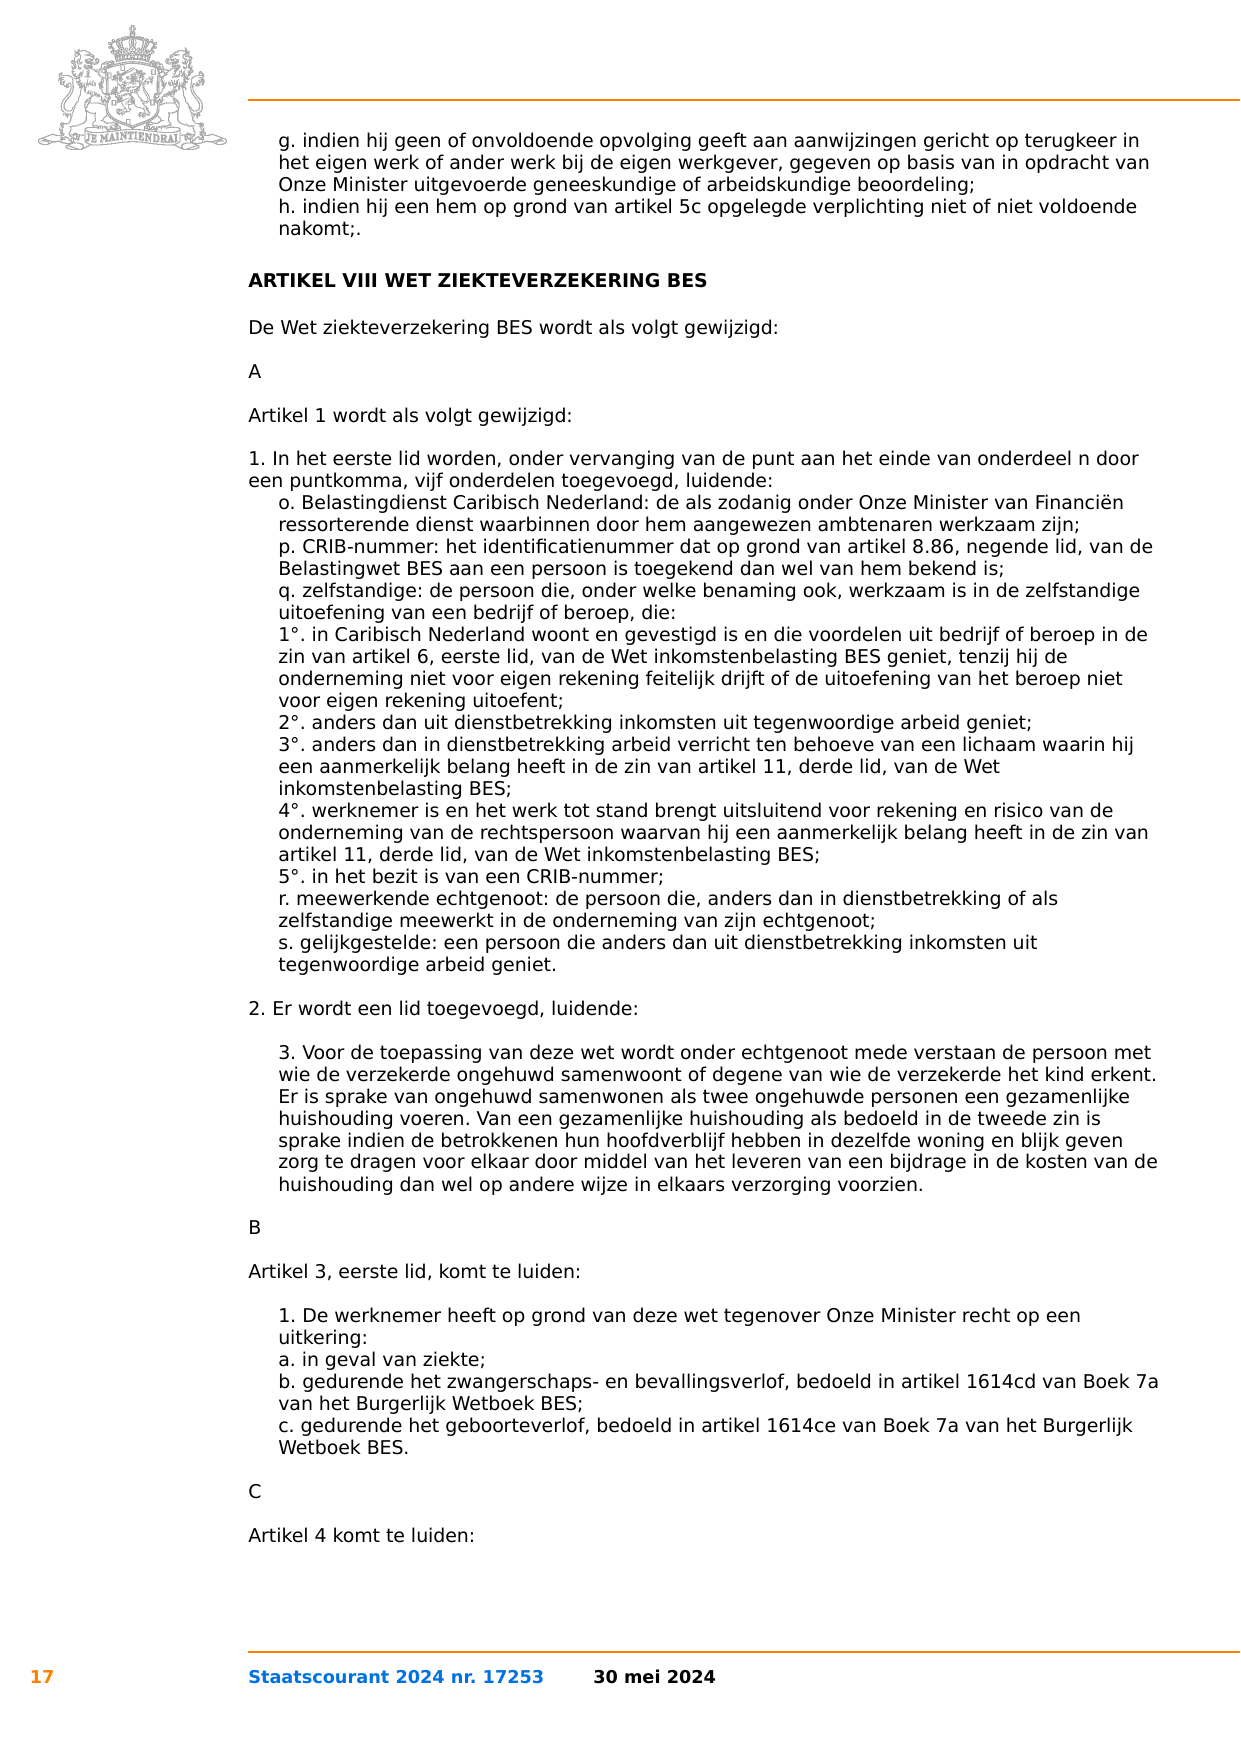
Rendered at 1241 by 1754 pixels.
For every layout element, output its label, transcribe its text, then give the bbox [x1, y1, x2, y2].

text 1°. in Caribisch Nederland woont en gevestigd is en die voordelen uit bedrijf of beroep in de zin van artikel 6, eerste lid, van de Wet inkomstenbelasting BES geniet, tenzij hij de onderneming niet voor eigen rekening feitelijk drijft of de uitoefening van het beroep niet voor eigen rekening uitoefent; [278, 624, 1163, 712]
text 3. Voor de toepassing van deze wet wordt onder echtgenoot mede verstaan de persoon met wie de verzekerde ongehuwd samenwoont of degene van wie de verzekerde het kind erkent. Er is sprake van ongehuwd samenwonen als twee ongehuwde personen een gezamenlijke huishouding voeren. Van een gezamenlijke huishouding als bedoeld in de tweede zin is sprake indien de betrokkenen hun hoofdverblijf hebben in dezelfde woning en blijk geven zorg te dragen voor elkaar door middel van het leveren van een bijdrage in de kosten van de huishouding dan wel op andere wijze in elkaars verzorging voorzien. [278, 1042, 1163, 1195]
text De Wet ziekteverzekering BES wordt als volgt gewijzigd: [248, 317, 1163, 339]
text a. in geval van ziekte; [278, 1349, 1163, 1371]
text Artikel 1 wordt als volgt gewijzigd: [248, 404, 1163, 426]
text 4°. werknemer is en het werk tot stand brengt uitsluitend voor rekening en risico van de onderneming van de rechtspersoon waarvan hij een aanmerkelijk belang heeft in de zin van artikel 11, derde lid, van de Wet inkomstenbelasting BES; [278, 800, 1163, 866]
text q. zelfstandige: de persoon die, onder welke benaming ook, werkzaam is in de zelfstandige uitoefening van een bedrijf of beroep, die: [278, 580, 1163, 624]
text g. indien hij geen of onvoldoende opvolging geeft aan aanwijzingen gericht op terugkeer in het eigen werk of ander werk bij de eigen werkgever, gegeven op basis van in opdracht van Onze Minister uitgevoerde geneeskundige of arbeidskundige beoordeling; [278, 130, 1163, 196]
text 5°. in het bezit is van een CRIB-nummer; [278, 866, 1163, 888]
text Artikel 4 komt te luiden: [248, 1524, 1163, 1547]
text A [248, 361, 1163, 383]
subtitle ARTIKEL VIII WET ZIEKTEVERZEKERING BES [248, 270, 1163, 292]
text c. gedurende het geboorteverlof, bedoeld in artikel 1614ce van Boek 7a van het Burgerlijk Wetboek BES. [278, 1415, 1163, 1459]
text 1. De werknemer heeft op grond van deze wet tegenover Onze Minister recht op een uitkering: [278, 1305, 1163, 1349]
text C [248, 1481, 1163, 1503]
text r. meewerkende echtgenoot: de persoon die, anders dan in dienstbetrekking of als zelfstandige meewerkt in de onderneming van zijn echtgenoot; [278, 888, 1163, 932]
text B [248, 1217, 1163, 1239]
text b. gedurende het zwangerschaps- en bevallingsverlof, bedoeld in artikel 1614cd van Boek 7a van het Burgerlijk Wetboek BES; [278, 1371, 1163, 1415]
picture [38, 25, 227, 150]
text 3°. anders dan in dienstbetrekking arbeid verricht ten behoeve van een lichaam waarin hij een aanmerkelijk belang heeft in de zin van artikel 11, derde lid, van de Wet inkomstenbelasting BES; [278, 734, 1163, 800]
text 2°. anders dan uit dienstbetrekking inkomsten uit tegenwoordige arbeid geniet; [278, 712, 1163, 734]
text p. CRIB-nummer: het identificatienummer dat op grond van artikel 8.86, negende lid, van de Belastingwet BES aan een persoon is toegekend dan wel van hem bekend is; [278, 536, 1163, 580]
text Artikel 3, eerste lid, komt te luiden: [248, 1261, 1163, 1283]
text 1. In het eerste lid worden, onder vervanging van de punt aan het einde van onderdeel n door een puntkomma, vijf onderdelen toegevoegd, luidende: [248, 448, 1163, 492]
text h. indien hij een hem op grond van artikel 5c opgelegde verplichting niet of niet voldoende nakomt;. [278, 196, 1163, 240]
text s. gelijkgestelde: een persoon die anders dan uit dienstbetrekking inkomsten uit tegenwoordige arbeid geniet. [278, 932, 1163, 976]
text 2. Er wordt een lid toegevoegd, luidende: [248, 998, 1163, 1020]
text o. Belastingdienst Caribisch Nederland: de als zodanig onder Onze Minister van Financiën ressorterende dienst waarbinnen door hem aangewezen ambtenaren werkzaam zijn; [278, 492, 1163, 536]
